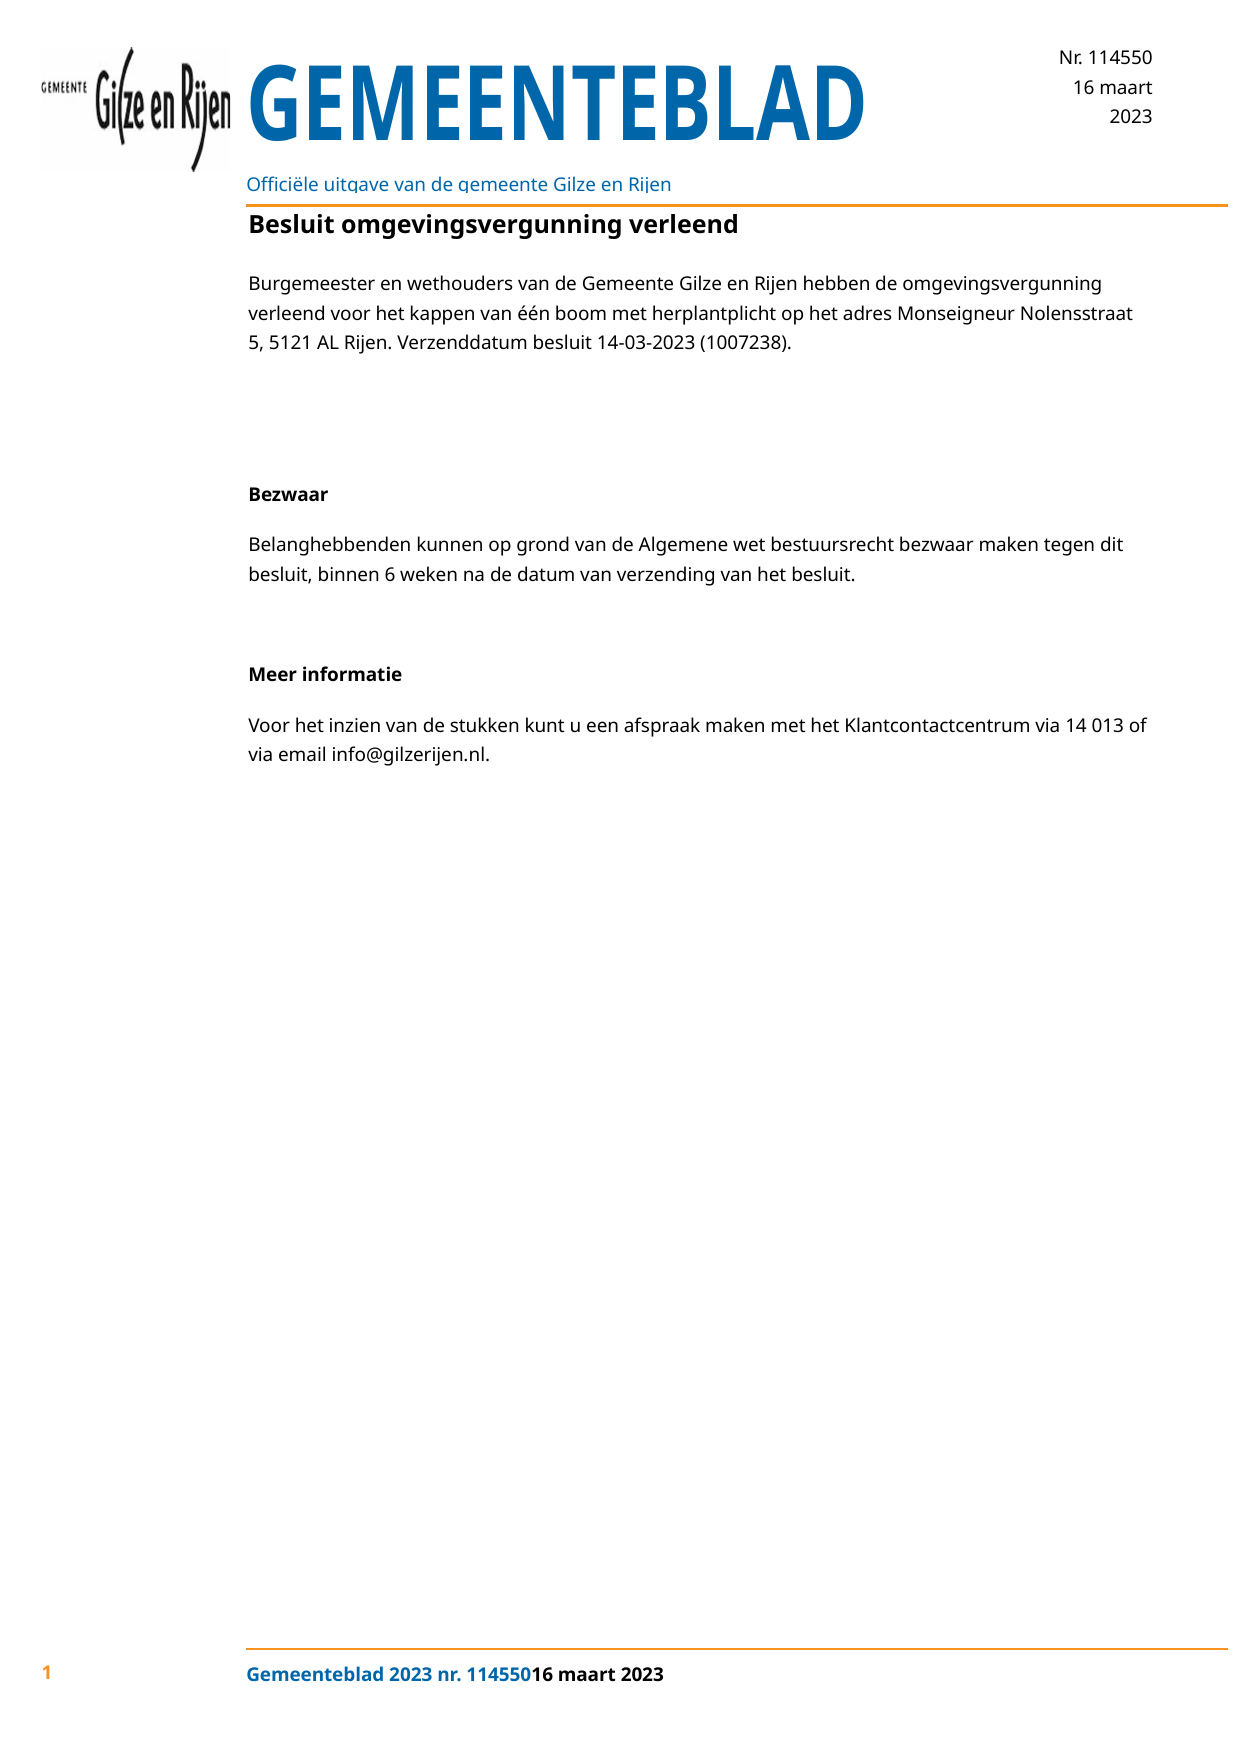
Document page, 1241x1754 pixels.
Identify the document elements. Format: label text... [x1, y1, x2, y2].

text Voor het inzien van de stukken kunt u een afspraak maken met het Klantcontactcentrum via 14 013 of via email info@gilzerijen.nl. [248, 712, 1152, 767]
text Belanghebbenden kunnen op grond van de Algemene wet bestuursrecht bezwaar maken tegen dit besluit, binnen 6 weken na de datum van verzending van het besluit. [248, 531, 1152, 586]
text Meer informatie [248, 662, 1152, 687]
text Burgemeester en wethouders van de Gemeente Gilze en Rijen hebben de omgevingsvergunning verleend voor het kappen van één boom met herplantplicht op het adres Monseigneur Nolensstraat 5, 5121 AL Rijen. Verzenddatum besluit 14-03-2023 (1007238). [248, 270, 1152, 355]
text Besluit omgevingsvergunning verleend [248, 207, 1152, 241]
text Bezwaar [248, 481, 1152, 506]
picture [41, 47, 231, 172]
